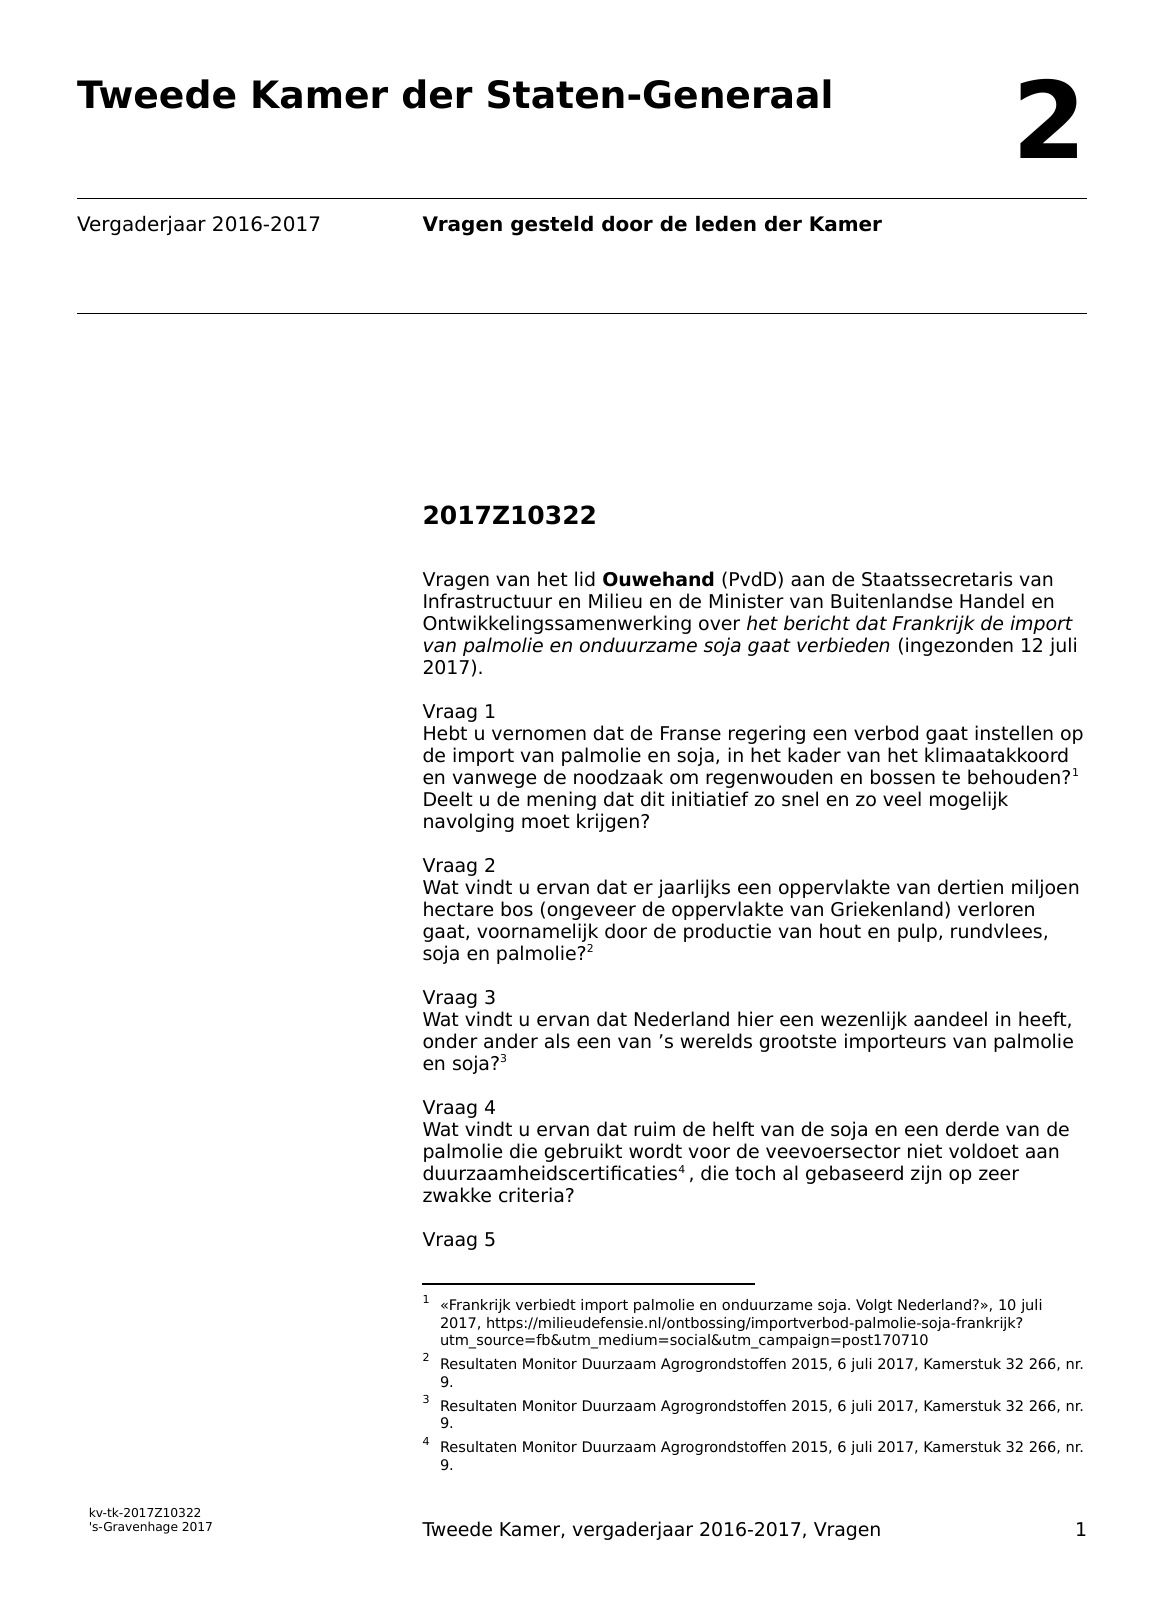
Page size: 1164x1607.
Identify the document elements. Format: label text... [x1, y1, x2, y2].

table_header Tweede Kamer der Staten-Generaal [77, 59, 886, 198]
text Resultaten Monitor Duurzaam Agrogrondstoffen 2015, 6 juli 2017, Kamerstuk 32 266, nr. 9. [422, 1393, 1087, 1432]
text Wat vindt u ervan dat ruim de helft van de soja en een derde van de palmolie die gebruikt wordt voor de veevoersector niet voldoet aan duurzaamheidscertificaties, die toch al gebaseerd zijn op zeer zwakke criteria? [422, 1119, 1087, 1207]
table_header 2 [886, 59, 1087, 198]
text Vraag 4 [422, 1097, 1087, 1119]
text «Frankrijk verbiedt import palmolie en onduurzame soja. Volgt Nederland?», 10 juli 2017, https://milieudefensie.nl/ontbossing/importverbod-palmolie-soja-frankrijk?utm_source=fb&utm_medium=social&utm_campaign=post170710 [422, 1293, 1087, 1349]
table_cell Vergaderjaar 2016-2017 [77, 199, 422, 313]
text Wat vindt u ervan dat Nederland hier een wezenlijk aandeel in heeft, onder ander als een van ’s werelds grootste importeurs van palmolie en soja? [422, 1009, 1087, 1075]
text 2017Z10322 [422, 501, 1087, 531]
text kv-tk-2017Z10322 [88, 1506, 323, 1520]
text Vragen van het lid Ouwehand (PvdD) aan de Staatssecretaris van Infrastructuur en Milieu en de Minister van Buitenlandse Handel en Ontwikkelingssamenwerking over het bericht dat Frankrijk de import van palmolie en onduurzame soja gaat verbieden (ingezonden 12 juli 2017). [422, 569, 1087, 679]
text Resultaten Monitor Duurzaam Agrogrondstoffen 2015, 6 juli 2017, Kamerstuk 32 266, nr. 9. [422, 1352, 1087, 1391]
text Wat vindt u ervan dat er jaarlijks een oppervlakte van dertien miljoen hectare bos (ongeveer de oppervlakte van Griekenland) verloren gaat, voornamelijk door de productie van hout en pulp, rundvlees, soja en palmolie? [422, 877, 1087, 965]
text Resultaten Monitor Duurzaam Agrogrondstoffen 2015, 6 juli 2017, Kamerstuk 32 266, nr. 9. [422, 1435, 1087, 1474]
text Vraag 5 [422, 1229, 1087, 1251]
text Vraag 1 [422, 701, 1087, 723]
table_cell Vragen gesteld door de leden der Kamer [422, 199, 1087, 313]
text 's-Gravenhage 2017 [88, 1520, 323, 1534]
text Vraag 2 [422, 855, 1087, 877]
text Hebt u vernomen dat de Franse regering een verbod gaat instellen op de import van palmolie en soja, in het kader van het klimaatakkoord en vanwege de noodzaak om regenwouden en bossen te behouden? Deelt u de mening dat dit initiatief zo snel en zo veel mogelijk navolging moet krijgen? [422, 723, 1087, 833]
text Vraag 3 [422, 987, 1087, 1009]
